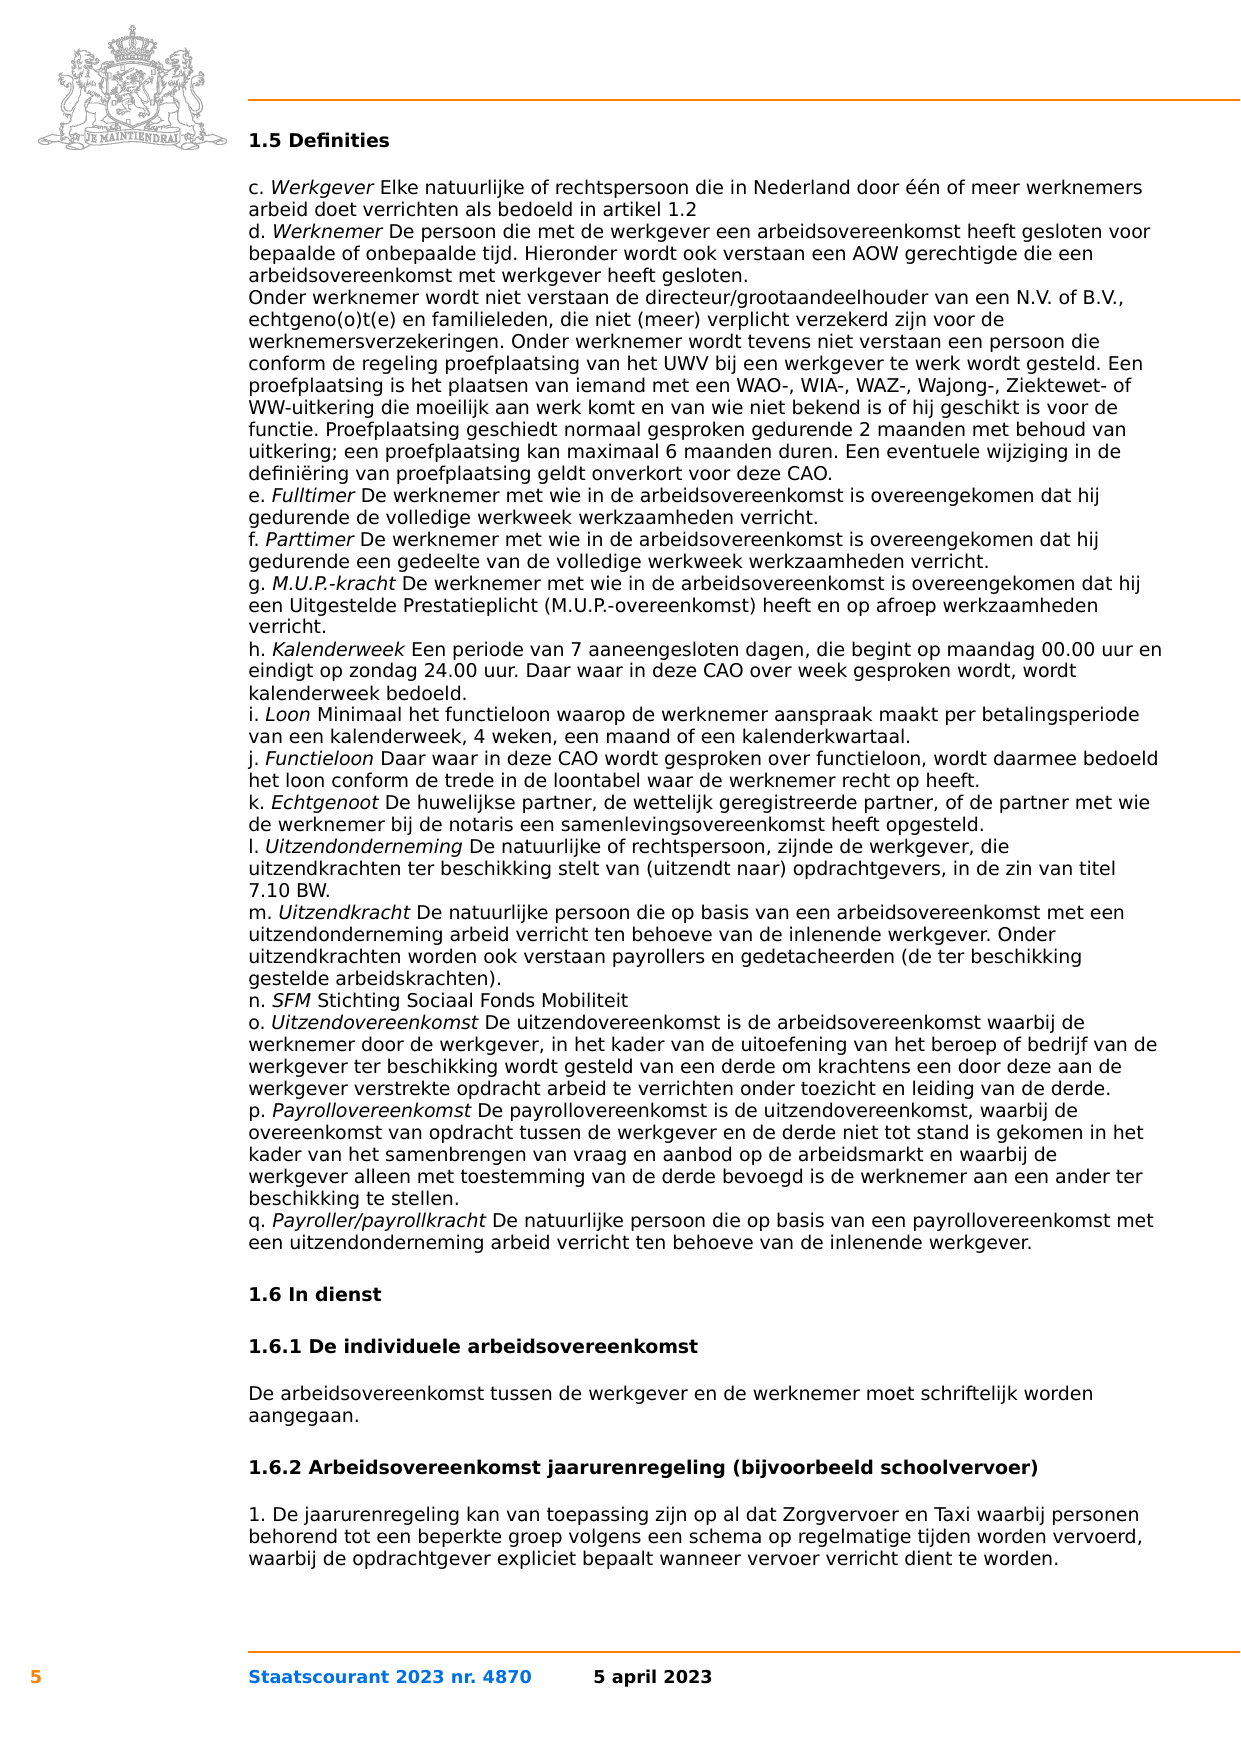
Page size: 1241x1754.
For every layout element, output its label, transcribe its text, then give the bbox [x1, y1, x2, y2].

text h. Kalenderweek Een periode van 7 aaneengesloten dagen, die begint op maandag 00.00 uur en eindigt op zondag 24.00 uur. Daar waar in deze CAO over week gesproken wordt, wordt kalenderweek bedoeld. [248, 638, 1163, 704]
text Onder werknemer wordt niet verstaan de directeur/grootaandeelhouder van een N.V. of B.V., echtgeno(o)t(e) en familieleden, die niet (meer) verplicht verzekerd zijn voor de werknemersverzekeringen. Onder werknemer wordt tevens niet verstaan een persoon die conform de regeling proefplaatsing van het UWV bij een werkgever te werk wordt gesteld. Een proefplaatsing is het plaatsen van iemand met een WAO-, WIA-, WAZ-, Wajong-, Ziektewet- of WW-uitkering die moeilijk aan werk komt en van wie niet bekend is of hij geschikt is voor de functie. Proefplaatsing geschiedt normaal gesproken gedurende 2 maanden met behoud van uitkering; een proefplaatsing kan maximaal 6 maanden duren. Een eventuele wijziging in de definiëring van proefplaatsing geldt onverkort voor deze CAO. [248, 287, 1163, 484]
text i. Loon Minimaal het functieloon waarop de werknemer aanspraak maakt per betalingsperiode van een kalenderweek, 4 weken, een maand of een kalenderkwartaal. [248, 704, 1163, 748]
text k. Echtgenoot De huwelijkse partner, de wettelijk geregistreerde partner, of de partner met wie de werknemer bij de notaris een samenlevingsovereenkomst heeft opgesteld. [248, 792, 1163, 836]
text o. Uitzendovereenkomst De uitzendovereenkomst is de arbeidsovereenkomst waarbij de werknemer door de werkgever, in het kader van de uitoefening van het beroep of bedrijf van de werkgever ter beschikking wordt gesteld van een derde om krachtens een door deze aan de werkgever verstrekte opdracht arbeid te verrichten onder toezicht en leiding van de derde. [248, 1012, 1163, 1100]
subtitle 1.6.1 De individuele arbeidsovereenkomst [248, 1336, 1163, 1358]
text l. Uitzendonderneming De natuurlijke of rechtspersoon, zijnde de werkgever, die uitzendkrachten ter beschikking stelt van (uitzendt naar) opdrachtgevers, in de zin van titel 7.10 BW. [248, 836, 1163, 902]
text j. Functieloon Daar waar in deze CAO wordt gesproken over functieloon, wordt daarmee bedoeld het loon conform de trede in de loontabel waar de werknemer recht op heeft. [248, 748, 1163, 792]
text e. Fulltimer De werknemer met wie in de arbeidsovereenkomst is overeengekomen dat hij gedurende de volledige werkweek werkzaamheden verricht. [248, 484, 1163, 528]
text q. Payroller/payrollkracht De natuurlijke persoon die op basis van een payrollovereenkomst met een uitzendonderneming arbeid verricht ten behoeve van de inlenende werkgever. [248, 1210, 1163, 1254]
text 1. De jaarurenregeling kan van toepassing zijn op al dat Zorgvervoer en Taxi waarbij personen behorend tot een beperkte groep volgens een schema op regelmatige tijden worden vervoerd, waarbij de opdrachtgever expliciet bepaalt wanneer vervoer verricht dient te worden. [248, 1504, 1163, 1570]
text c. Werkgever Elke natuurlijke of rechtspersoon die in Nederland door één of meer werknemers arbeid doet verrichten als bedoeld in artikel 1.2 [248, 177, 1163, 221]
subtitle 1.5 Definities [248, 130, 1163, 152]
text De arbeidsovereenkomst tussen de werkgever en de werknemer moet schriftelijk worden aangegaan. [248, 1383, 1163, 1427]
picture [38, 25, 227, 150]
text m. Uitzendkracht De natuurlijke persoon die op basis van een arbeidsovereenkomst met een uitzendonderneming arbeid verricht ten behoeve van de inlenende werkgever. Onder uitzendkrachten worden ook verstaan payrollers en gedetacheerden (de ter beschikking gestelde arbeidskrachten). [248, 902, 1163, 990]
text d. Werknemer De persoon die met de werkgever een arbeidsovereenkomst heeft gesloten voor bepaalde of onbepaalde tijd. Hieronder wordt ook verstaan een AOW gerechtigde die een arbeidsovereenkomst met werkgever heeft gesloten. [248, 221, 1163, 287]
text n. SFM Stichting Sociaal Fonds Mobiliteit [248, 990, 1163, 1012]
text p. Payrollovereenkomst De payrollovereenkomst is de uitzendovereenkomst, waarbij de overeenkomst van opdracht tussen de werkgever en de derde niet tot stand is gekomen in het kader van het samenbrengen van vraag en aanbod op de arbeidsmarkt en waarbij de werkgever alleen met toestemming van de derde bevoegd is de werknemer aan een ander ter beschikking te stellen. [248, 1100, 1163, 1210]
text f. Parttimer De werknemer met wie in de arbeidsovereenkomst is overeengekomen dat hij gedurende een gedeelte van de volledige werkweek werkzaamheden verricht. [248, 528, 1163, 572]
subtitle 1.6.2 Arbeidsovereenkomst jaarurenregeling (bijvoorbeeld schoolvervoer) [248, 1457, 1163, 1479]
text g. M.U.P.-kracht De werknemer met wie in de arbeidsovereenkomst is overeengekomen dat hij een Uitgestelde Prestatieplicht (M.U.P.-overeenkomst) heeft en op afroep werkzaamheden verricht. [248, 572, 1163, 638]
subtitle 1.6 In dienst [248, 1284, 1163, 1306]
